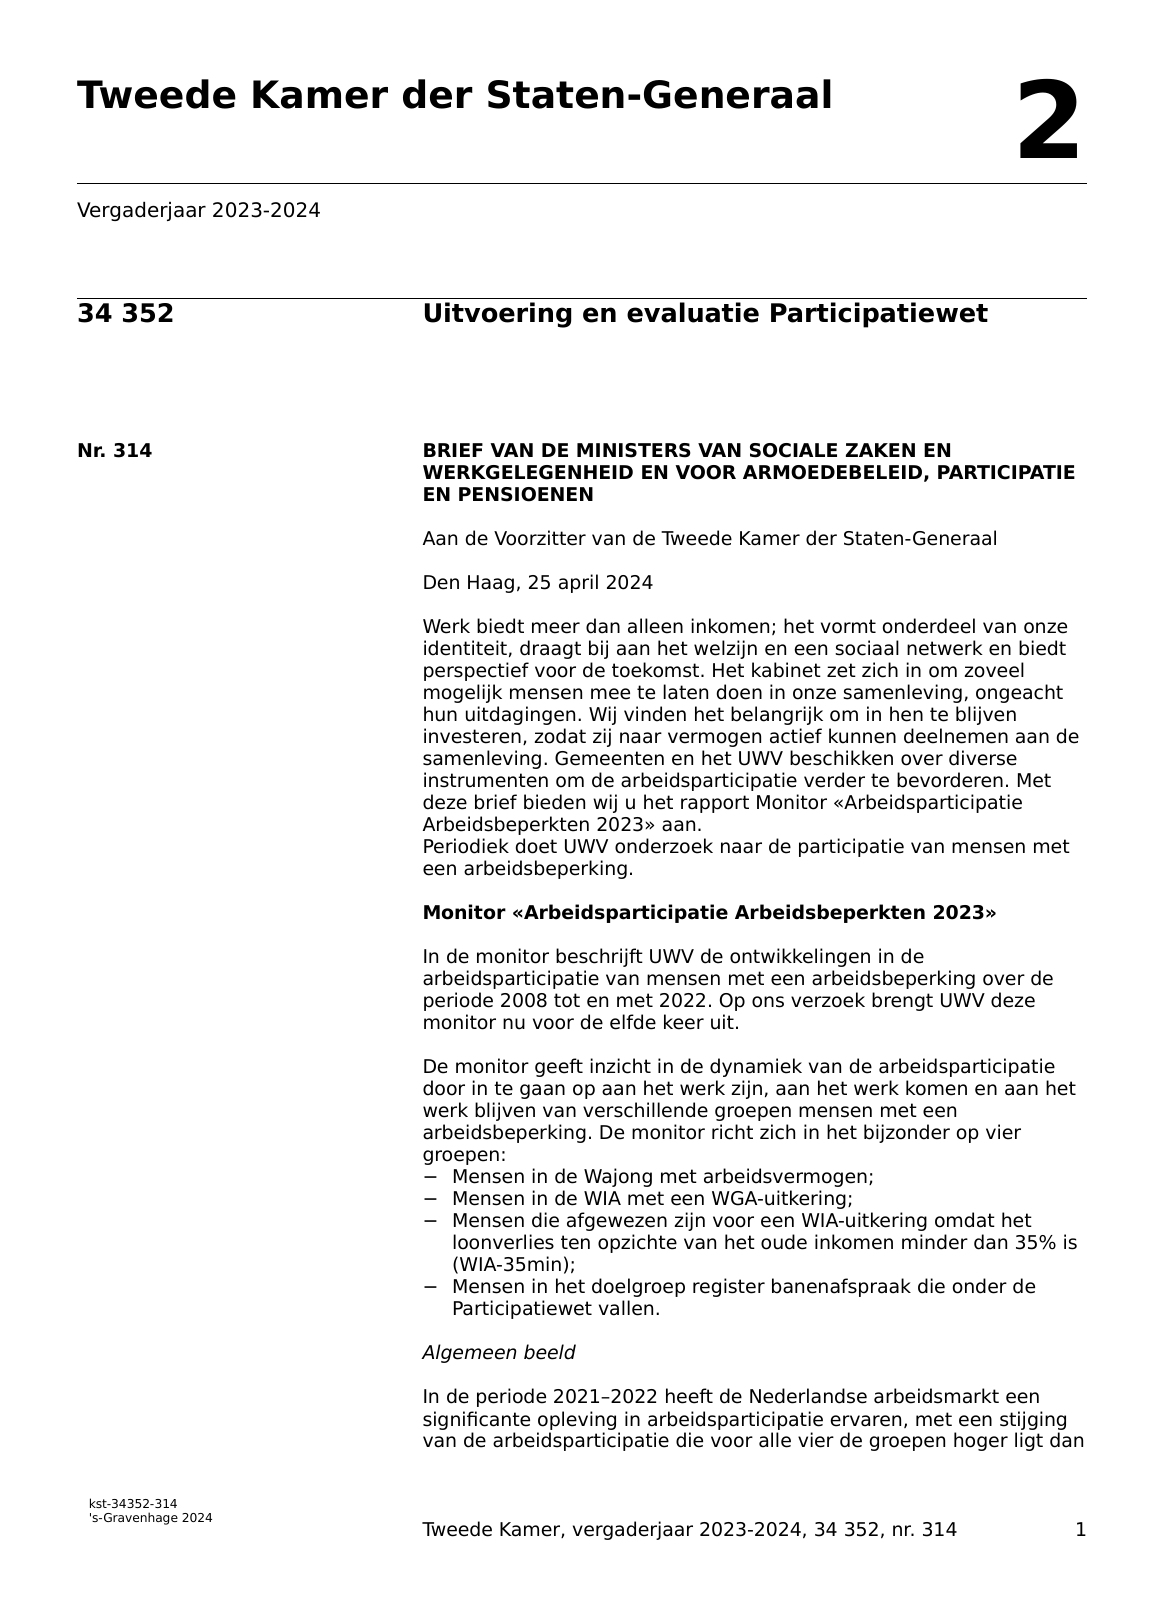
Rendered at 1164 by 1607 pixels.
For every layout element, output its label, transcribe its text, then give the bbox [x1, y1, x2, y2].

text kst-34352-314 [88, 1497, 323, 1511]
subtitle 34 352 Uitvoering en evaluatie Participatiewet [77, 299, 1087, 329]
text Den Haag, 25 april 2024 [422, 572, 1087, 594]
subtitle Algemeen beeld [422, 1342, 1087, 1364]
text Periodiek doet UWV onderzoek naar de participatie van mensen met een arbeidsbeperking. [422, 836, 1087, 880]
text In de periode 2021–2022 heeft de Nederlandse arbeidsmarkt een significante opleving in arbeidsparticipatie ervaren, met een stijging van de arbeidsparticipatie die voor alle vier de groepen hoger ligt dan [422, 1386, 1087, 1452]
subtitle Nr. 314 BRIEF VAN DE MINISTERS VAN SOCIALE ZAKEN EN WERKGELEGENHEID EN VOOR ARMOEDEBELEID, PARTICIPATIE EN PENSIOENEN [77, 440, 1087, 506]
subtitle Monitor «Arbeidsparticipatie Arbeidsbeperkten 2023» [422, 902, 1087, 924]
table_cell Vergaderjaar 2023-2024 [77, 184, 1087, 298]
table_header 2 [886, 59, 1087, 183]
text Aan de Voorzitter van de Tweede Kamer der Staten-Generaal [422, 528, 1087, 550]
text − Mensen in het doelgroep register banenafspraak die onder de Participatiewet vallen. [422, 1276, 1087, 1320]
table_header Tweede Kamer der Staten-Generaal [77, 59, 886, 183]
text − Mensen in de WIA met een WGA-uitkering; [422, 1188, 1087, 1210]
text In de monitor beschrijft UWV de ontwikkelingen in de arbeidsparticipatie van mensen met een arbeidsbeperking over de periode 2008 tot en met 2022. Op ons verzoek brengt UWV deze monitor nu voor de elfde keer uit. [422, 946, 1087, 1034]
text 's-Gravenhage 2024 [88, 1511, 323, 1525]
text − Mensen die afgewezen zijn voor een WIA-uitkering omdat het loonverlies ten opzichte van het oude inkomen minder dan 35% is (WIA-35min); [422, 1210, 1087, 1276]
text − Mensen in de Wajong met arbeidsvermogen; [422, 1166, 1087, 1188]
text Werk biedt meer dan alleen inkomen; het vormt onderdeel van onze identiteit, draagt bij aan het welzijn en een sociaal netwerk en biedt perspectief voor de toekomst. Het kabinet zet zich in om zoveel mogelijk mensen mee te laten doen in onze samenleving, ongeacht hun uitdagingen. Wij vinden het belangrijk om in hen te blijven investeren, zodat zij naar vermogen actief kunnen deelnemen aan de samenleving. Gemeenten en het UWV beschikken over diverse instrumenten om de arbeidsparticipatie verder te bevorderen. Met deze brief bieden wij u het rapport Monitor «Arbeidsparticipatie Arbeidsbeperkten 2023» aan. [422, 616, 1087, 836]
text De monitor geeft inzicht in de dynamiek van de arbeidsparticipatie door in te gaan op aan het werk zijn, aan het werk komen en aan het werk blijven van verschillende groepen mensen met een arbeidsbeperking. De monitor richt zich in het bijzonder op vier groepen: [422, 1056, 1087, 1166]
